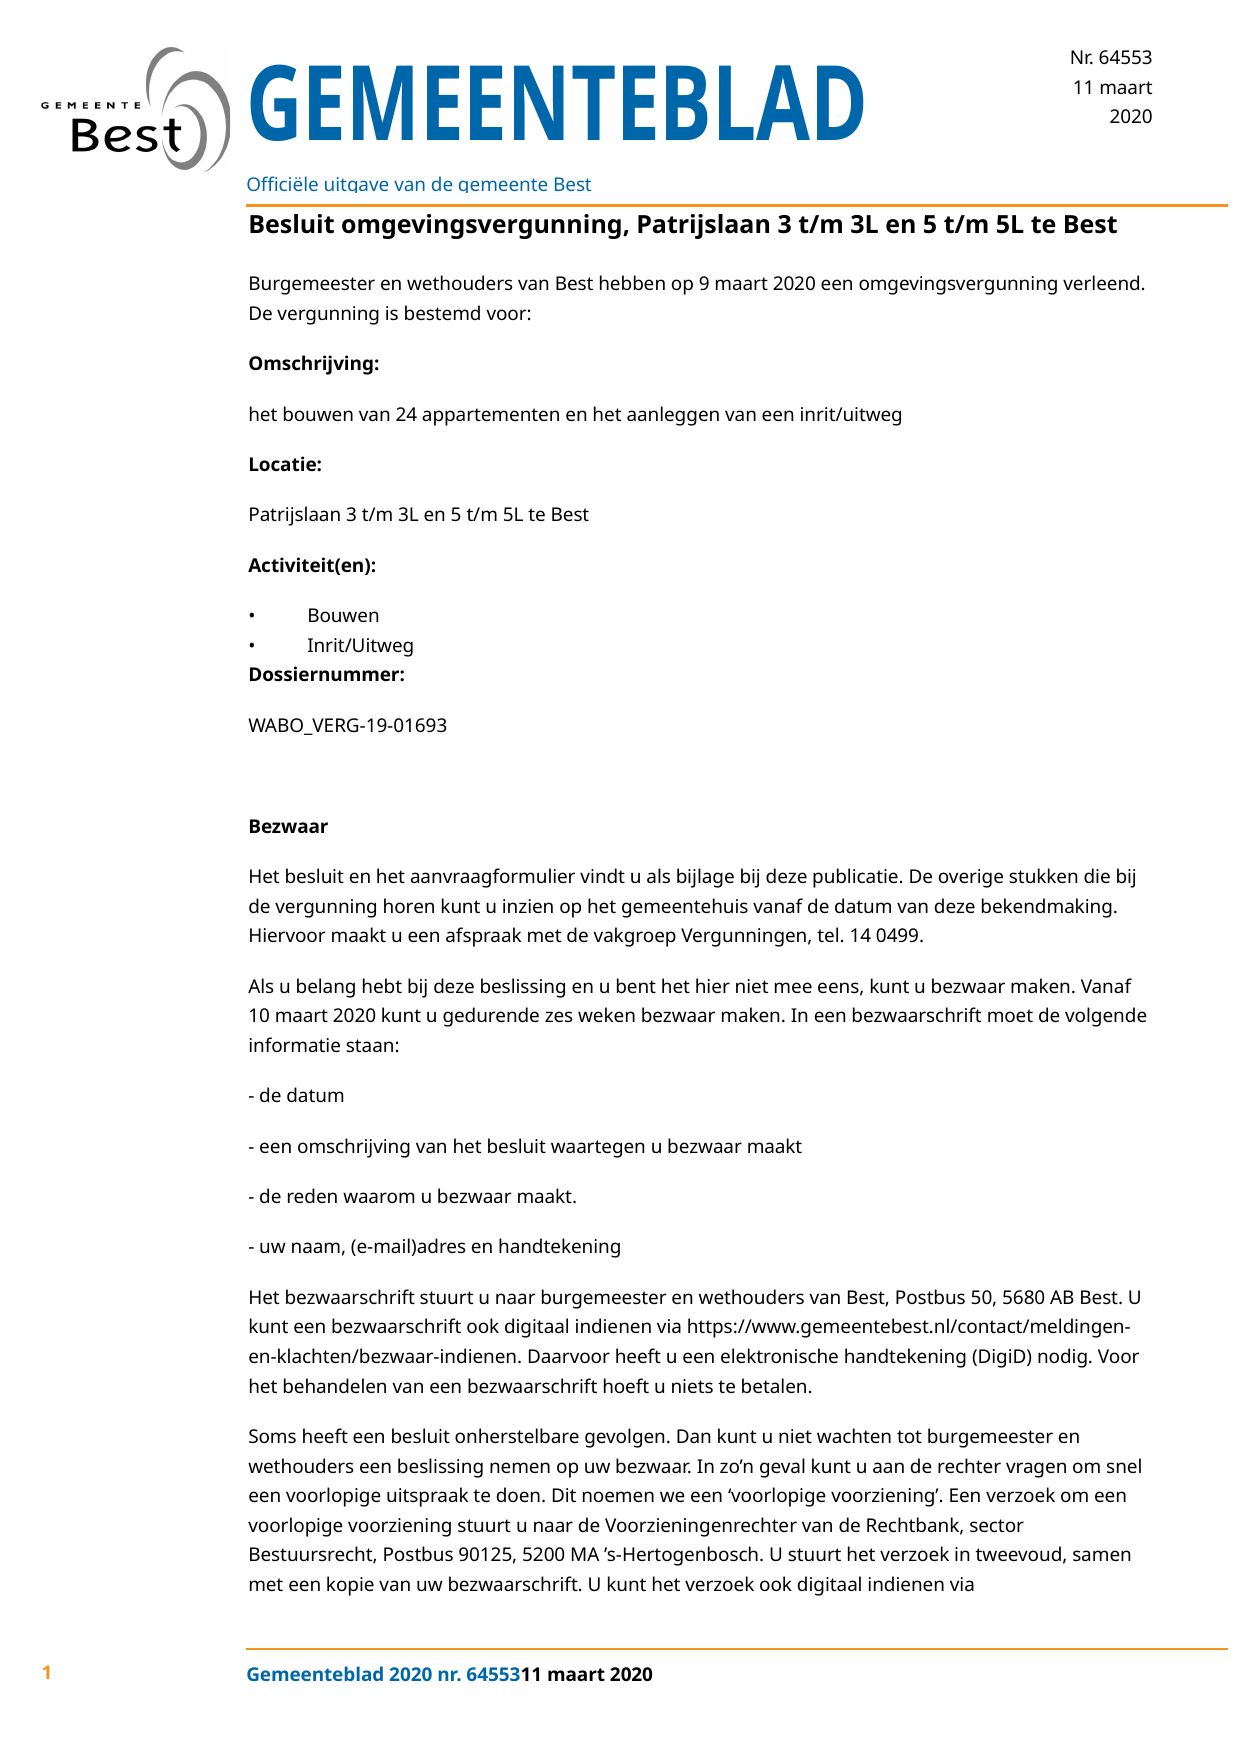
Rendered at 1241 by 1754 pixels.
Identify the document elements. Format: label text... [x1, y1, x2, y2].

picture [41, 47, 231, 172]
list Bouwen [248, 602, 1152, 628]
text Activiteit(en): [248, 552, 1152, 578]
text - uw naam, (e-mail)adres en handtekening [248, 1234, 1152, 1259]
text Als u belang hebt bij deze beslissing en u bent het hier niet mee eens, kunt u bezwaar maken. Vanaf 10 maart 2020 kunt u gedurende zes weken bezwaar maken. In een bezwaarschrift moet de volgende informatie staan: [248, 973, 1152, 1058]
text - een omschrijving van het besluit waartegen u bezwaar maakt [248, 1133, 1152, 1158]
text WABO_VERG-19-01693 [248, 712, 1152, 738]
text Soms heeft een besluit onherstelbare gevolgen. Dan kunt u niet wachten tot burgemeester en wethouders een beslissing nemen op uw bezwaar. In zo’n geval kunt u aan de rechter vragen om snel een voorlopige uitspraak te doen. Dit noemen we een ‘voorlopige voorziening’. Een verzoek om een voorlopige voorziening stuurt u naar de Voorzieningenrechter van de Rechtbank, sector Bestuursrecht, Postbus 90125, 5200 MA ’s-Hertogenbosch. U stuurt het verzoek in tweevoud, samen met een kopie van uw bezwaarschrift. U kunt het verzoek ook digitaal indienen via [248, 1423, 1152, 1597]
text Bezwaar [248, 813, 1152, 838]
text Locatie: [248, 451, 1152, 477]
text Het besluit en het aanvraagformulier vindt u als bijlage bij deze publicatie. De overige stukken die bij de vergunning horen kunt u inzien op het gemeentehuis vanaf de datum van deze bekendmaking. Hiervoor maakt u een afspraak met de vakgroep Vergunningen, tel. 14 0499. [248, 863, 1152, 948]
text het bouwen van 24 appartementen en het aanleggen van een inrit/uitweg [248, 401, 1152, 426]
text Het bezwaarschrift stuurt u naar burgemeester en wethouders van Best, Postbus 50, 5680 AB Best. U kunt een bezwaarschrift ook digitaal indienen via https://www.gemeentebest.nl/contact/meldingen-en-klachten/bezwaar-indienen. Daarvoor heeft u een elektronische handtekening (DigiD) nodig. Voor het behandelen van een bezwaarschrift hoeft u niets te betalen. [248, 1284, 1152, 1398]
text Besluit omgevingsvergunning, Patrijslaan 3 t/m 3L en 5 t/m 5L te Best [248, 207, 1152, 241]
text Patrijslaan 3 t/m 3L en 5 t/m 5L te Best [248, 502, 1152, 527]
text - de reden waarom u bezwaar maakt. [248, 1183, 1152, 1209]
text Omschrijving: [248, 350, 1152, 376]
list Inrit/Uitweg [248, 632, 1152, 658]
text - de datum [248, 1082, 1152, 1108]
text Burgemeester en wethouders van Best hebben op 9 maart 2020 een omgevingsvergunning verleend. De vergunning is bestemd voor: [248, 270, 1152, 326]
text Dossiernummer: [248, 662, 1152, 687]
